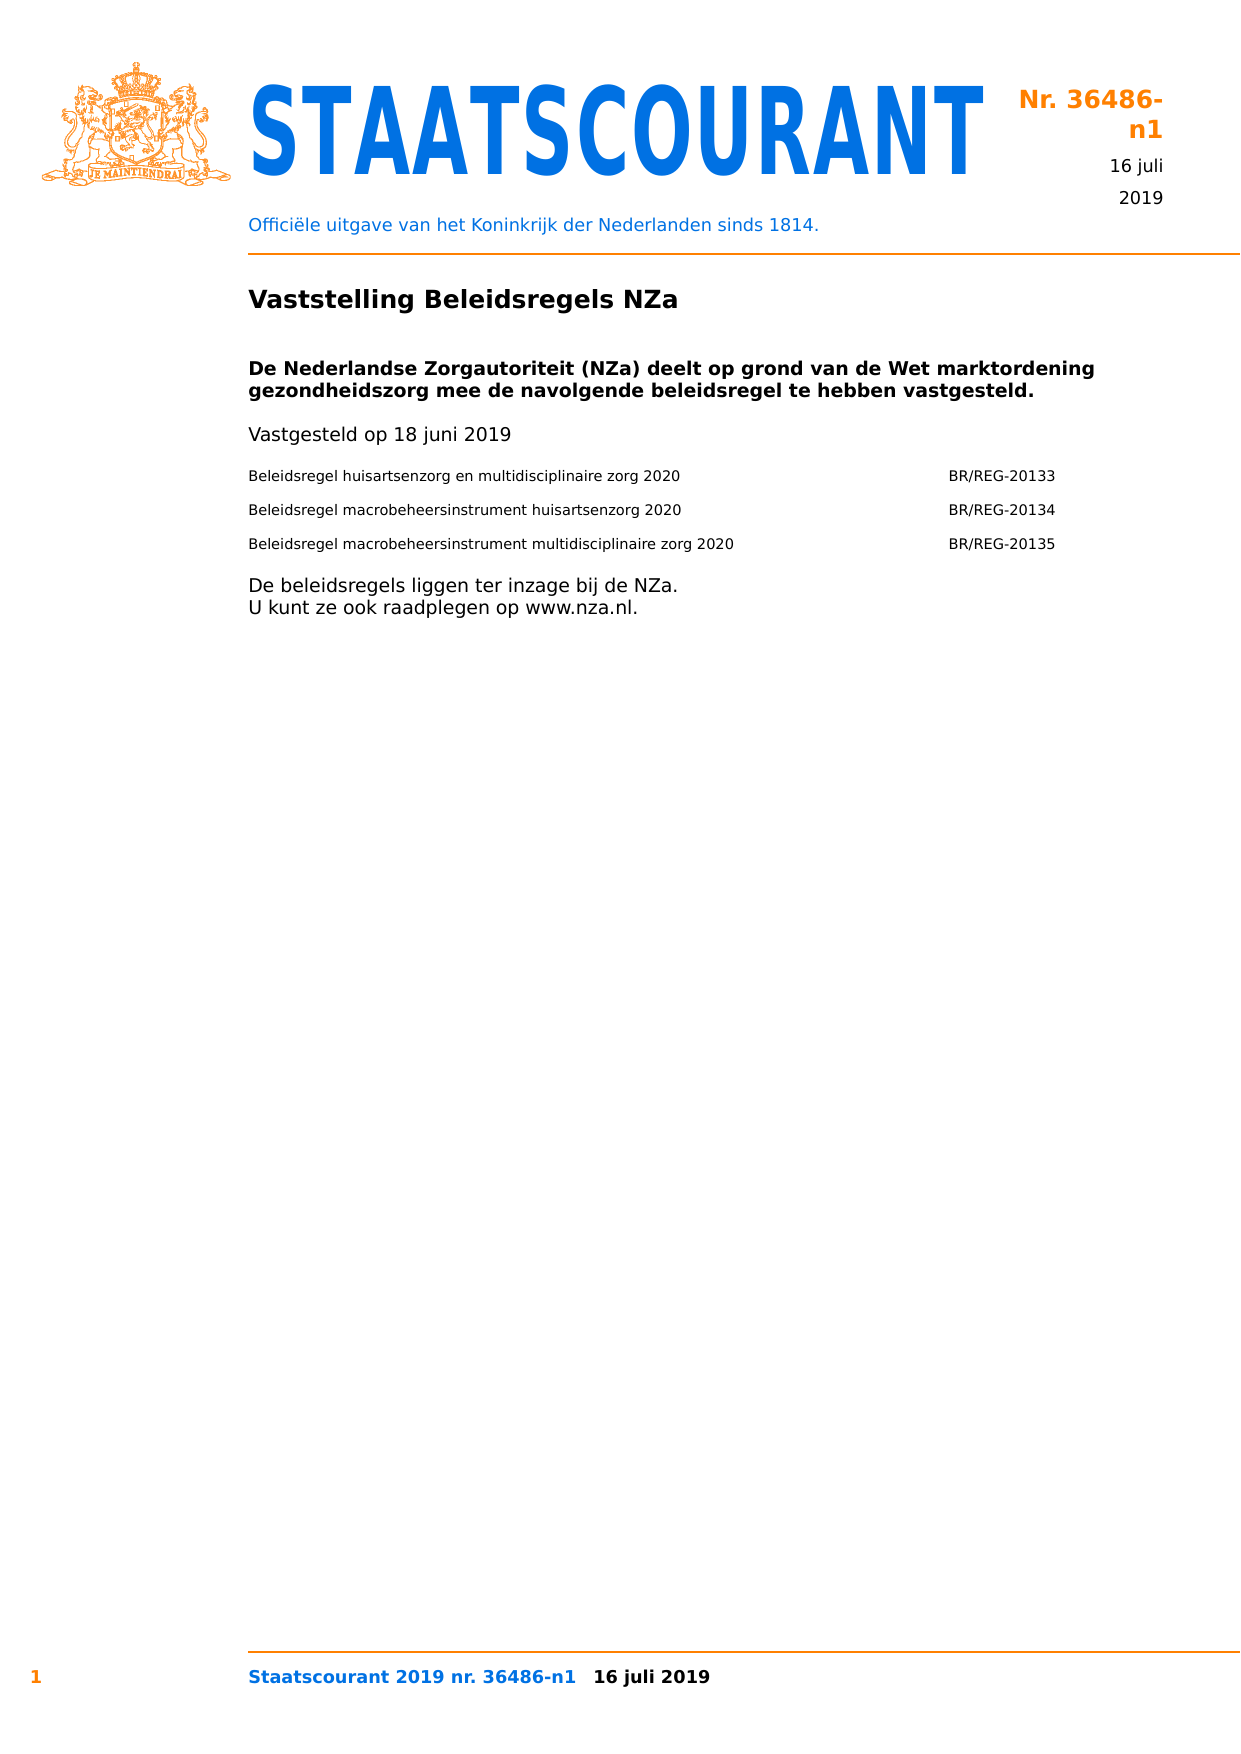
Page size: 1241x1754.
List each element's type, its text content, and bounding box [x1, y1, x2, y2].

subtitle Vaststelling Beleidsregels NZa [248, 285, 1163, 314]
table_cell [942, 485, 1163, 502]
table_cell [248, 519, 942, 536]
table_cell Beleidsregel macrobeheersinstrument huisartsenzorg 2020 [248, 502, 942, 519]
text U kunt ze ook raadplegen op www.nza.nl. [248, 597, 1163, 619]
table_cell [942, 519, 1163, 536]
table_header Beleidsregel huisartsenzorg en multidisciplinaire zorg 2020 [248, 468, 942, 485]
table_header STAATSCOURANT [248, 62, 998, 215]
table_cell 16 juli [998, 150, 1240, 182]
table_header BR/REG-20133 [942, 468, 1163, 485]
text De Nederlandse Zorgautoriteit (NZa) deelt op grond van de Wet marktordening gezondheidszorg mee de navolgende beleidsregel te hebben vastgesteld. [248, 358, 1163, 402]
table_cell Officiële uitgave van het Koninkrijk der Nederlanden sinds 1814. [248, 215, 1240, 253]
table_header Nr. 36486-n1 [998, 62, 1240, 150]
table_cell 2019 [998, 183, 1240, 215]
table_cell [248, 485, 942, 502]
table_cell Beleidsregel macrobeheersinstrument multidisciplinaire zorg 2020 [248, 536, 942, 553]
picture [41, 62, 231, 186]
table_cell BR/REG-20135 [942, 536, 1163, 553]
table_header [25, 62, 248, 253]
text De beleidsregels liggen ter inzage bij de NZa. [248, 575, 1163, 597]
table_cell BR/REG-20134 [942, 502, 1163, 519]
text Vastgesteld op 18 juni 2019 [248, 424, 1163, 446]
